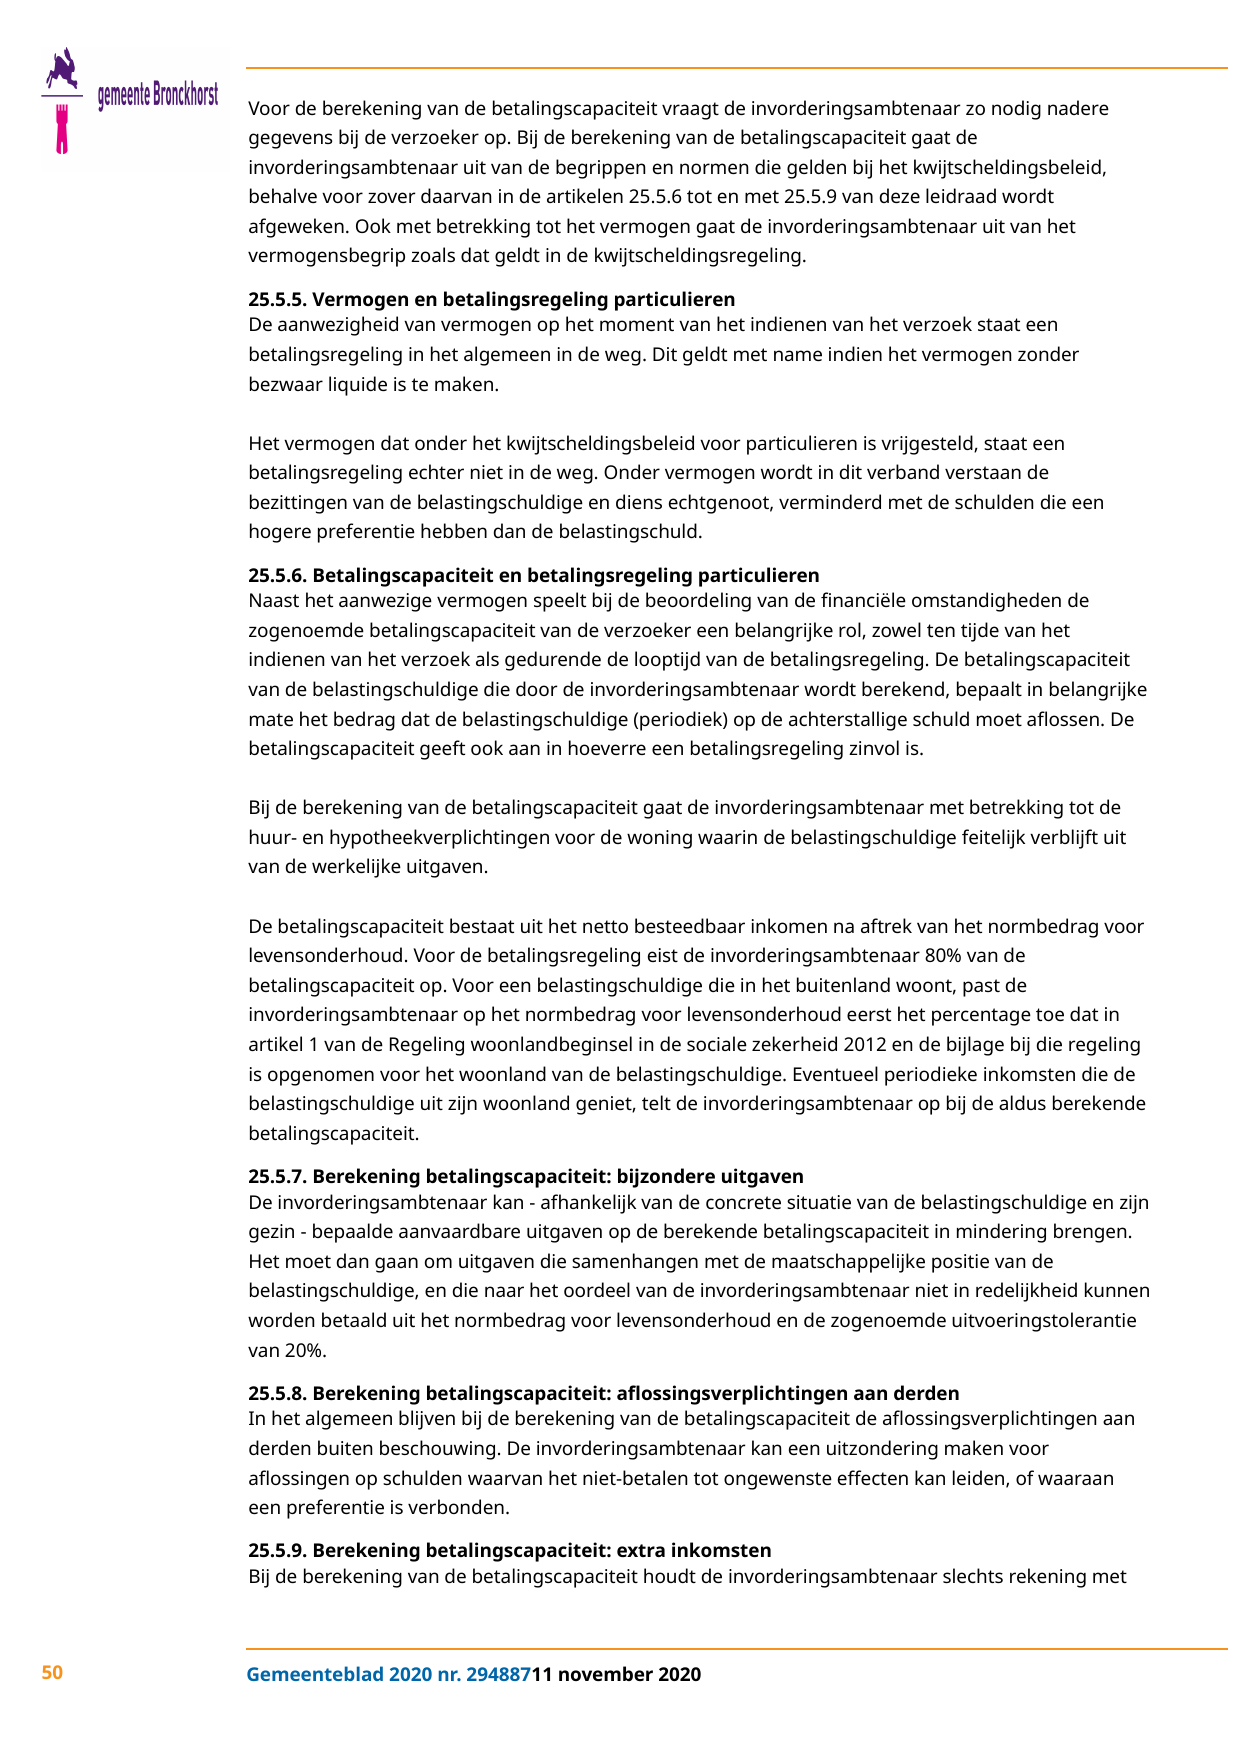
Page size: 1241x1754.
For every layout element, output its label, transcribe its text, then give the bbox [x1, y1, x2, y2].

text 25.5.6. Betalingscapaciteit en betalingsregeling particulieren [248, 562, 1152, 587]
text Voor de berekening van de betalingscapaciteit vraagt de invorderingsambtenaar zo nodig nadere gegevens bij de verzoeker op. Bij de berekening van de betalingscapaciteit gaat de invorderingsambtenaar uit van de begrippen en normen die gelden bij het kwijtscheldingsbeleid, behalve voor zover daarvan in de artikelen 25.5.6 tot en met 25.5.9 van deze leidraad wordt afgeweken. Ook met betrekking tot het vermogen gaat de invorderingsambtenaar uit van het vermogensbegrip zoals dat geldt in de kwijtscheldingsregeling. [248, 95, 1152, 268]
picture [41, 47, 231, 172]
text 25.5.8. Berekening betalingscapaciteit: aflossingsverplichtingen aan derden [248, 1380, 1152, 1406]
text 25.5.9. Berekening betalingscapaciteit: extra inkomsten [248, 1537, 1152, 1563]
text 25.5.5. Vermogen en betalingsregeling particulieren [248, 286, 1152, 312]
text Het vermogen dat onder het kwijtscheldingsbeleid voor particulieren is vrijgesteld, staat een betalingsregeling echter niet in de weg. Onder vermogen wordt in dit verband verstaan de bezittingen van de belastingschuldige en diens echtgenoot, verminderd met de schulden die een hogere preferentie hebben dan de belastingschuld. [248, 430, 1152, 544]
text Bij de berekening van de betalingscapaciteit gaat de invorderingsambtenaar met betrekking tot de huur- en hypotheekverplichtingen voor de woning waarin de belastingschuldige feitelijk verblijft uit van de werkelijke uitgaven. [248, 794, 1152, 879]
text Naast het aanwezige vermogen speelt bij de beoordeling van de financiële omstandigheden de zogenoemde betalingscapaciteit van de verzoeker een belangrijke rol, zowel ten tijde van het indienen van het verzoek als gedurende de looptijd van de betalingsregeling. De betalingscapaciteit van de belastingschuldige die door de invorderingsambtenaar wordt berekend, bepaalt in belangrijke mate het bedrag dat de belastingschuldige (periodiek) op de achterstallige schuld moet aflossen. De betalingscapaciteit geeft ook aan in hoeverre een betalingsregeling zinvol is. [248, 587, 1152, 761]
text 25.5.7. Berekening betalingscapaciteit: bijzondere uitgaven [248, 1163, 1152, 1189]
text De aanwezigheid van vermogen op het moment van het indienen van het verzoek staat een betalingsregeling in het algemeen in de weg. Dit geldt met name indien het vermogen zonder bezwaar liquide is te maken. [248, 312, 1152, 396]
text Bij de berekening van de betalingscapaciteit houdt de invorderingsambtenaar slechts rekening met [248, 1563, 1152, 1589]
text In het algemeen blijven bij de berekening van de betalingscapaciteit de aflossingsverplichtingen aan derden buiten beschouwing. De invorderingsambtenaar kan een uitzondering maken voor aflossingen op schulden waarvan het niet-betalen tot ongewenste effecten kan leiden, of waaraan een preferentie is verbonden. [248, 1406, 1152, 1520]
text De invorderingsambtenaar kan - afhankelijk van de concrete situatie van de belastingschuldige en zijn gezin - bepaalde aanvaardbare uitgaven op de berekende betalingscapaciteit in mindering brengen. Het moet dan gaan om uitgaven die samenhangen met de maatschappelijke positie van de belastingschuldige, en die naar het oordeel van de invorderingsambtenaar niet in redelijkheid kunnen worden betaald uit het normbedrag voor levensonderhoud en de zogenoemde uitvoeringstolerantie van 20%. [248, 1189, 1152, 1362]
text De betalingscapaciteit bestaat uit het netto besteedbaar inkomen na aftrek van het normbedrag voor levensonderhoud. Voor de betalingsregeling eist de invorderingsambtenaar 80% van de betalingscapaciteit op. Voor een belastingschuldige die in het buitenland woont, past de invorderingsambtenaar op het normbedrag voor levensonderhoud eerst het percentage toe dat in artikel 1 van de Regeling woonlandbeginsel in de sociale zekerheid 2012 en de bijlage bij die regeling is opgenomen voor het woonland van de belastingschuldige. Eventueel periodieke inkomsten die de belastingschuldige uit zijn woonland geniet, telt de invorderingsambtenaar op bij de aldus berekende betalingscapaciteit. [248, 913, 1152, 1146]
